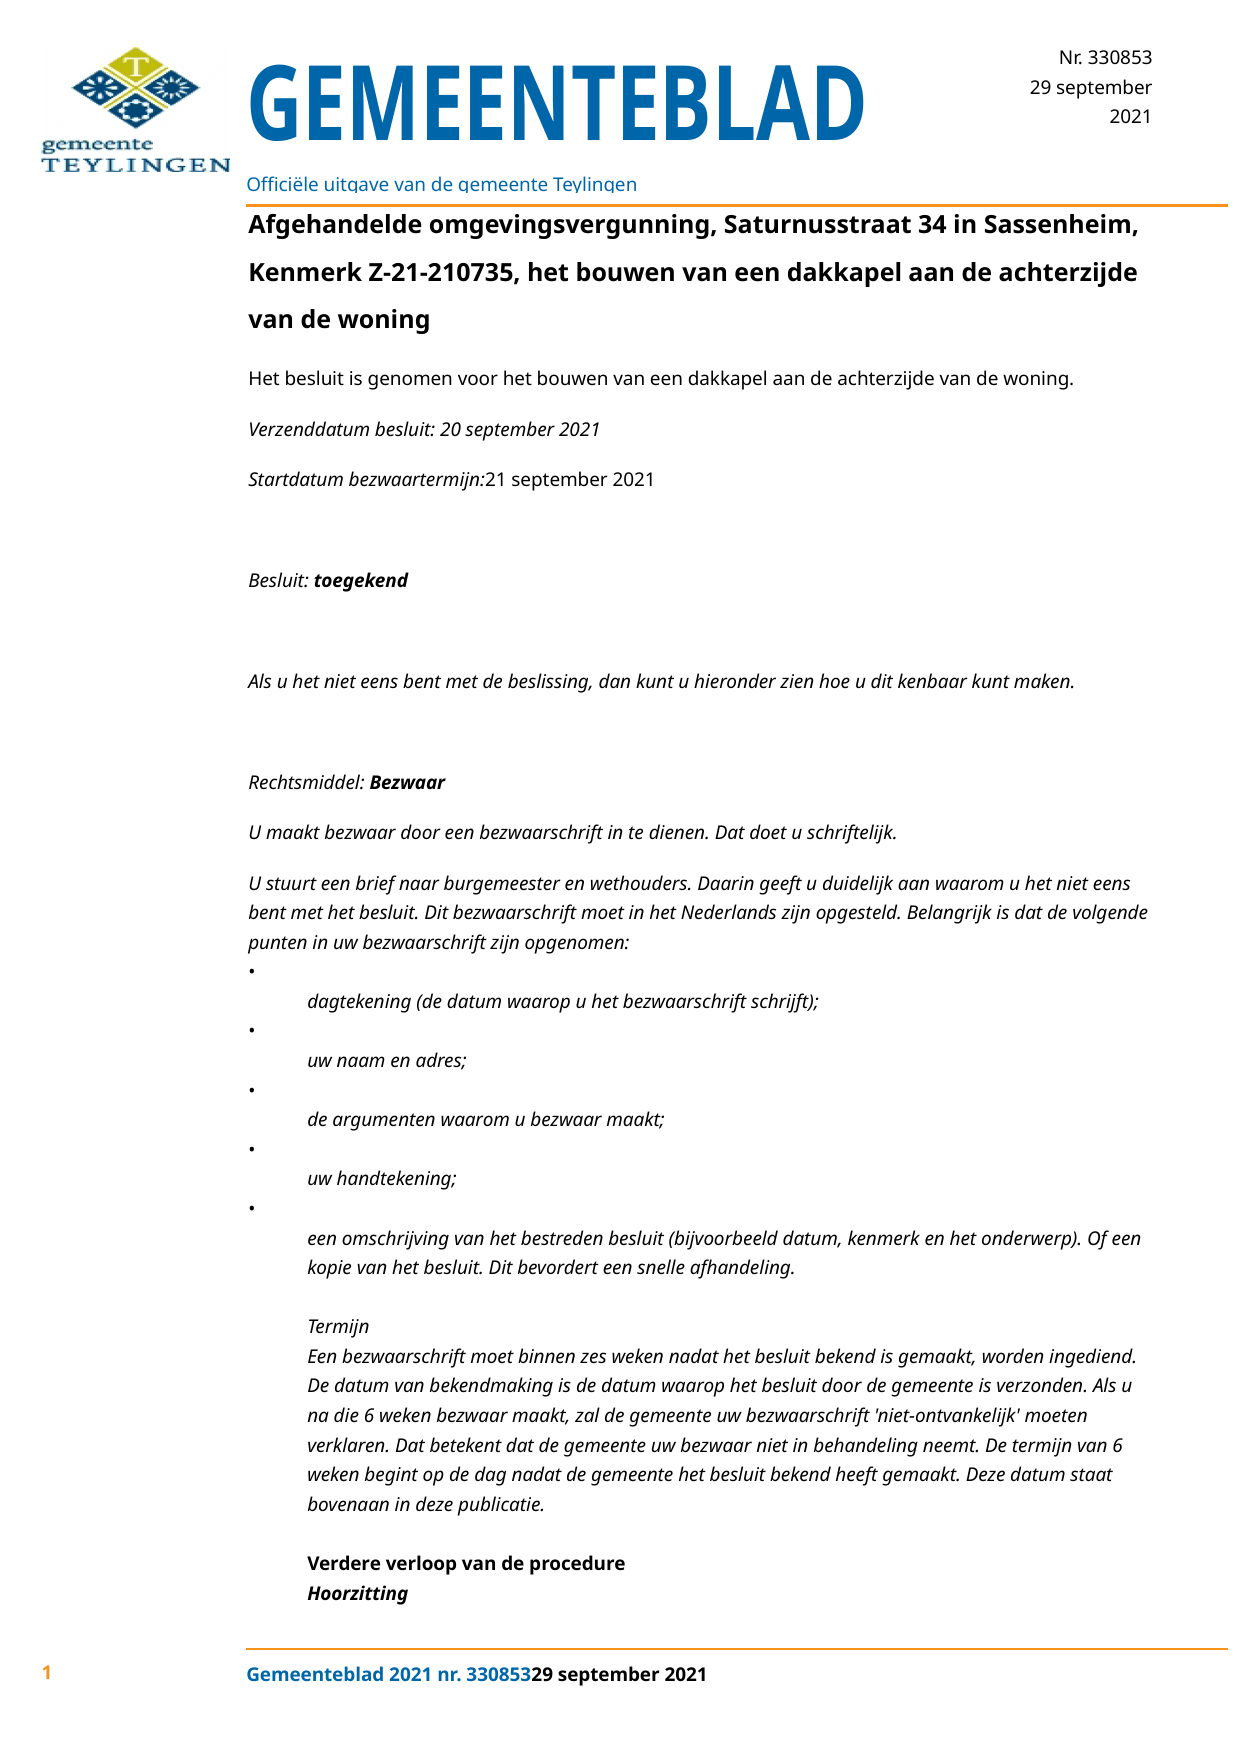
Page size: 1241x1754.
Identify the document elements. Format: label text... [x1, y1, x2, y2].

list uw handtekening; [248, 1166, 1152, 1191]
text Verzenddatum besluit: 20 september 2021 [248, 416, 1152, 442]
text Rechtsmiddel: Bezwaar [248, 769, 1152, 794]
text Startdatum bezwaartermijn:21 september 2021 [248, 466, 1152, 492]
text Afgehandelde omgevingsvergunning, Saturnusstraat 34 in Sassenheim, Kenmerk Z-21-210735, het bouwen van een dakkapel aan de achterzijde van de woning [248, 207, 1152, 336]
list de argumenten waarom u bezwaar maakt; [248, 1106, 1152, 1132]
list Hoorzitting [248, 1580, 1152, 1605]
text U maakt bezwaar door een bezwaarschrift in te dienen. Dat doet u schriftelijk. [248, 819, 1152, 845]
text Als u het niet eens bent met de beslissing, dan kunt u hieronder zien hoe u dit kenbaar kunt maken. [248, 668, 1152, 694]
list Termijn [248, 1313, 1152, 1339]
list Een bezwaarschrift moet binnen zes weken nadat het besluit bekend is gemaakt, worden ingediend. De datum van bekendmaking is de datum waarop het besluit door de gemeente is verzonden. Als u na die 6 weken bezwaar maakt, zal de gemeente uw bezwaarschrift 'niet-ontvankelijk' moeten verklaren. Dat betekent dat de gemeente uw bezwaar niet in behandeling neemt. De termijn van 6 weken begint op de dag nadat de gemeente het besluit bekend heeft gemaakt. Deze datum staat bovenaan in deze publicatie. [248, 1343, 1152, 1517]
list uw naam en adres; [248, 1047, 1152, 1073]
list Verdere verloop van de procedure [248, 1550, 1152, 1576]
list dagtekening (de datum waarop u het bezwaarschrift schrijft); [248, 988, 1152, 1014]
text U stuurt een brief naar burgemeester en wethouders. Daarin geeft u duidelijk aan waarom u het niet eens bent met het besluit. Dit bezwaarschrift moet in het Nederlands zijn opgesteld. Belangrijk is dat de volgende punten in uw bezwaarschrift zijn opgenomen: [248, 870, 1152, 954]
picture [41, 47, 231, 172]
list een omschrijving van het bestreden besluit (bijvoorbeeld datum, kenmerk en het onderwerp). Of een kopie van het besluit. Dit bevordert een snelle afhandeling. [248, 1225, 1152, 1280]
text Het besluit is genomen voor het bouwen van een dakkapel aan de achterzijde van de woning. [248, 366, 1152, 391]
text Besluit: toegekend [248, 567, 1152, 593]
